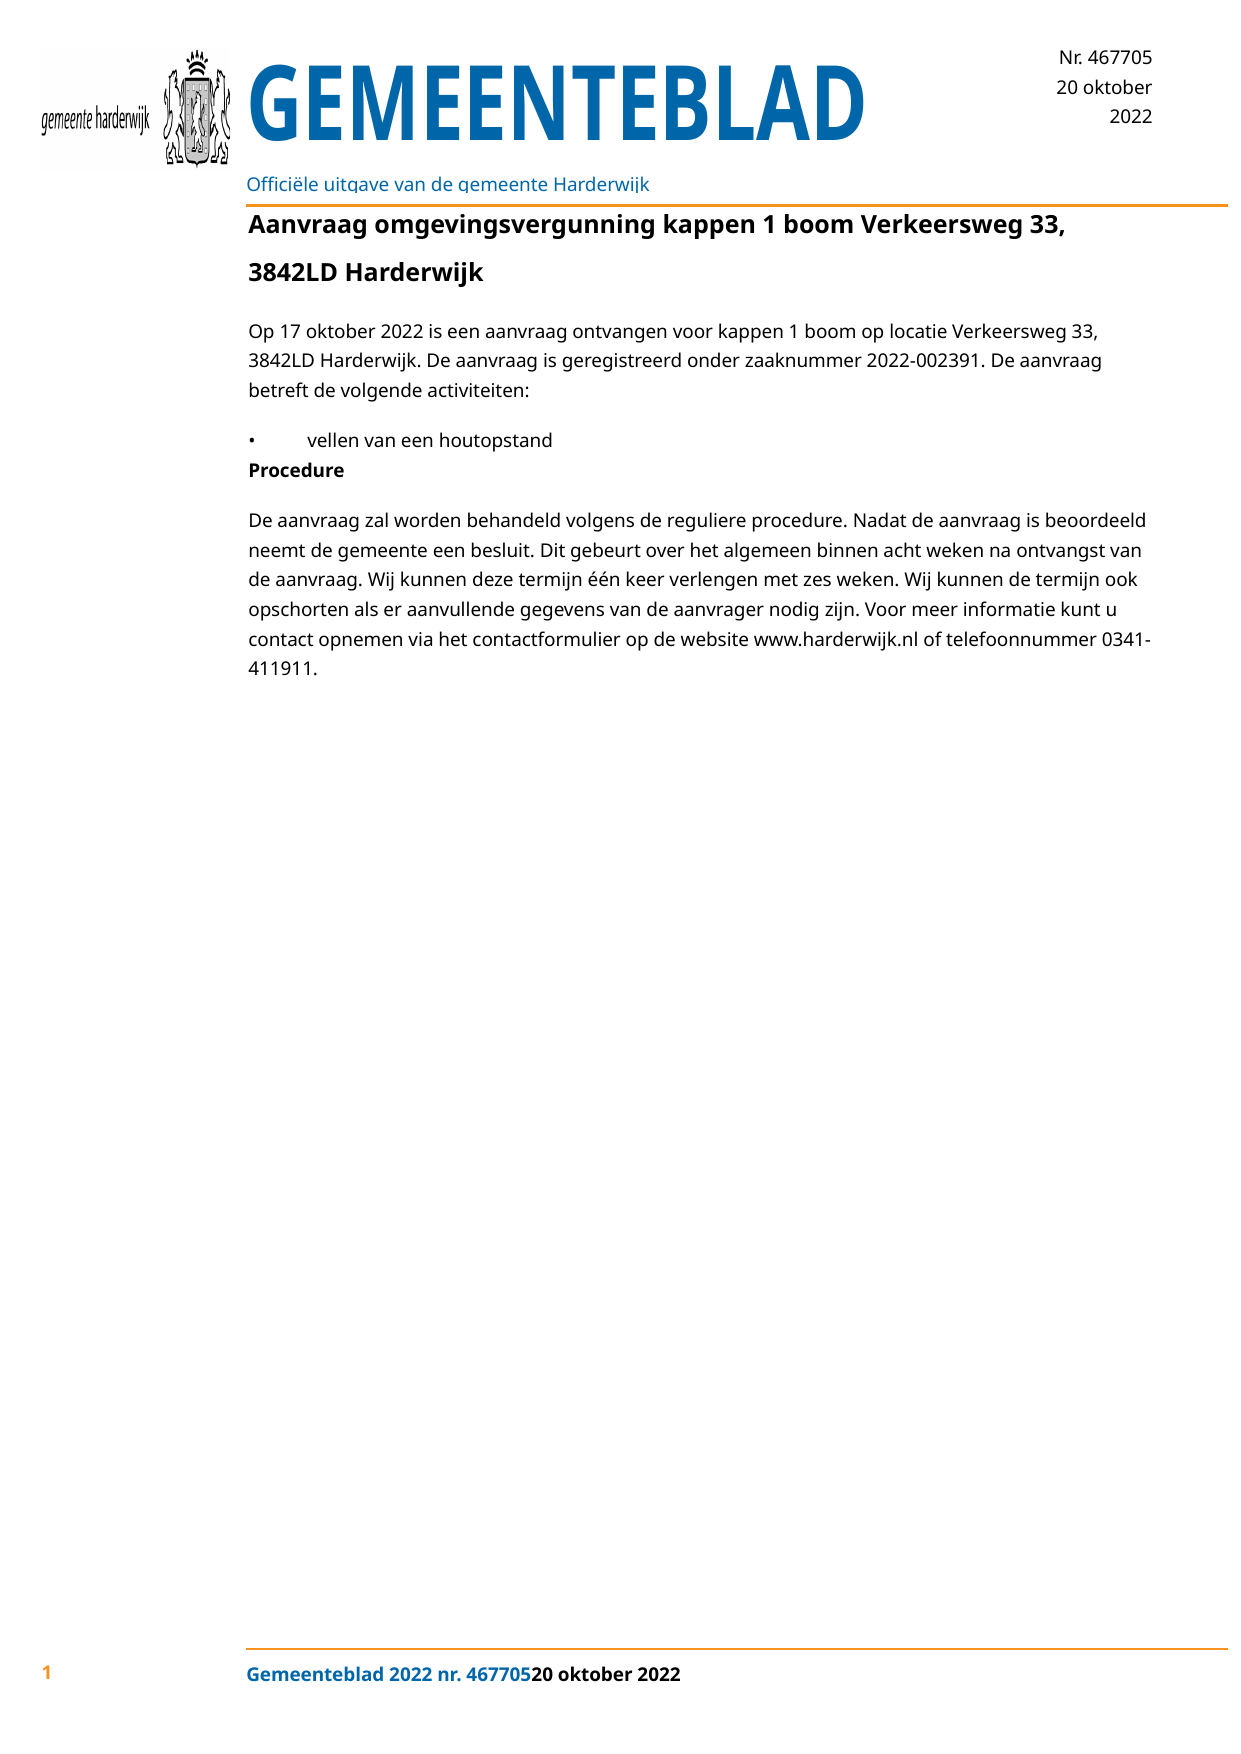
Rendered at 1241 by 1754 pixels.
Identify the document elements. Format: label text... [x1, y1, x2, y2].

picture [41, 47, 231, 172]
text Procedure [248, 457, 1152, 483]
text De aanvraag zal worden behandeld volgens de reguliere procedure. Nadat de aanvraag is beoordeeld neemt de gemeente een besluit. Dit gebeurt over het algemeen binnen acht weken na ontvangst van de aanvraag. Wij kunnen deze termijn één keer verlengen met zes weken. Wij kunnen de termijn ook opschorten als er aanvullende gegevens van de aanvrager nodig zijn. Voor meer informatie kunt u contact opnemen via het contactformulier op de website www.harderwijk.nl of telefoonnummer 0341-411911. [248, 507, 1152, 681]
list vellen van een houtopstand [248, 427, 1152, 453]
text Aanvraag omgevingsvergunning kappen 1 boom Verkeersweg 33, 3842LD Harderwijk [248, 207, 1152, 288]
text Op 17 oktober 2022 is een aanvraag ontvangen voor kappen 1 boom op locatie Verkeersweg 33, 3842LD Harderwijk. De aanvraag is geregistreerd onder zaaknummer 2022-002391. De aanvraag betreft de volgende activiteiten: [248, 318, 1152, 403]
